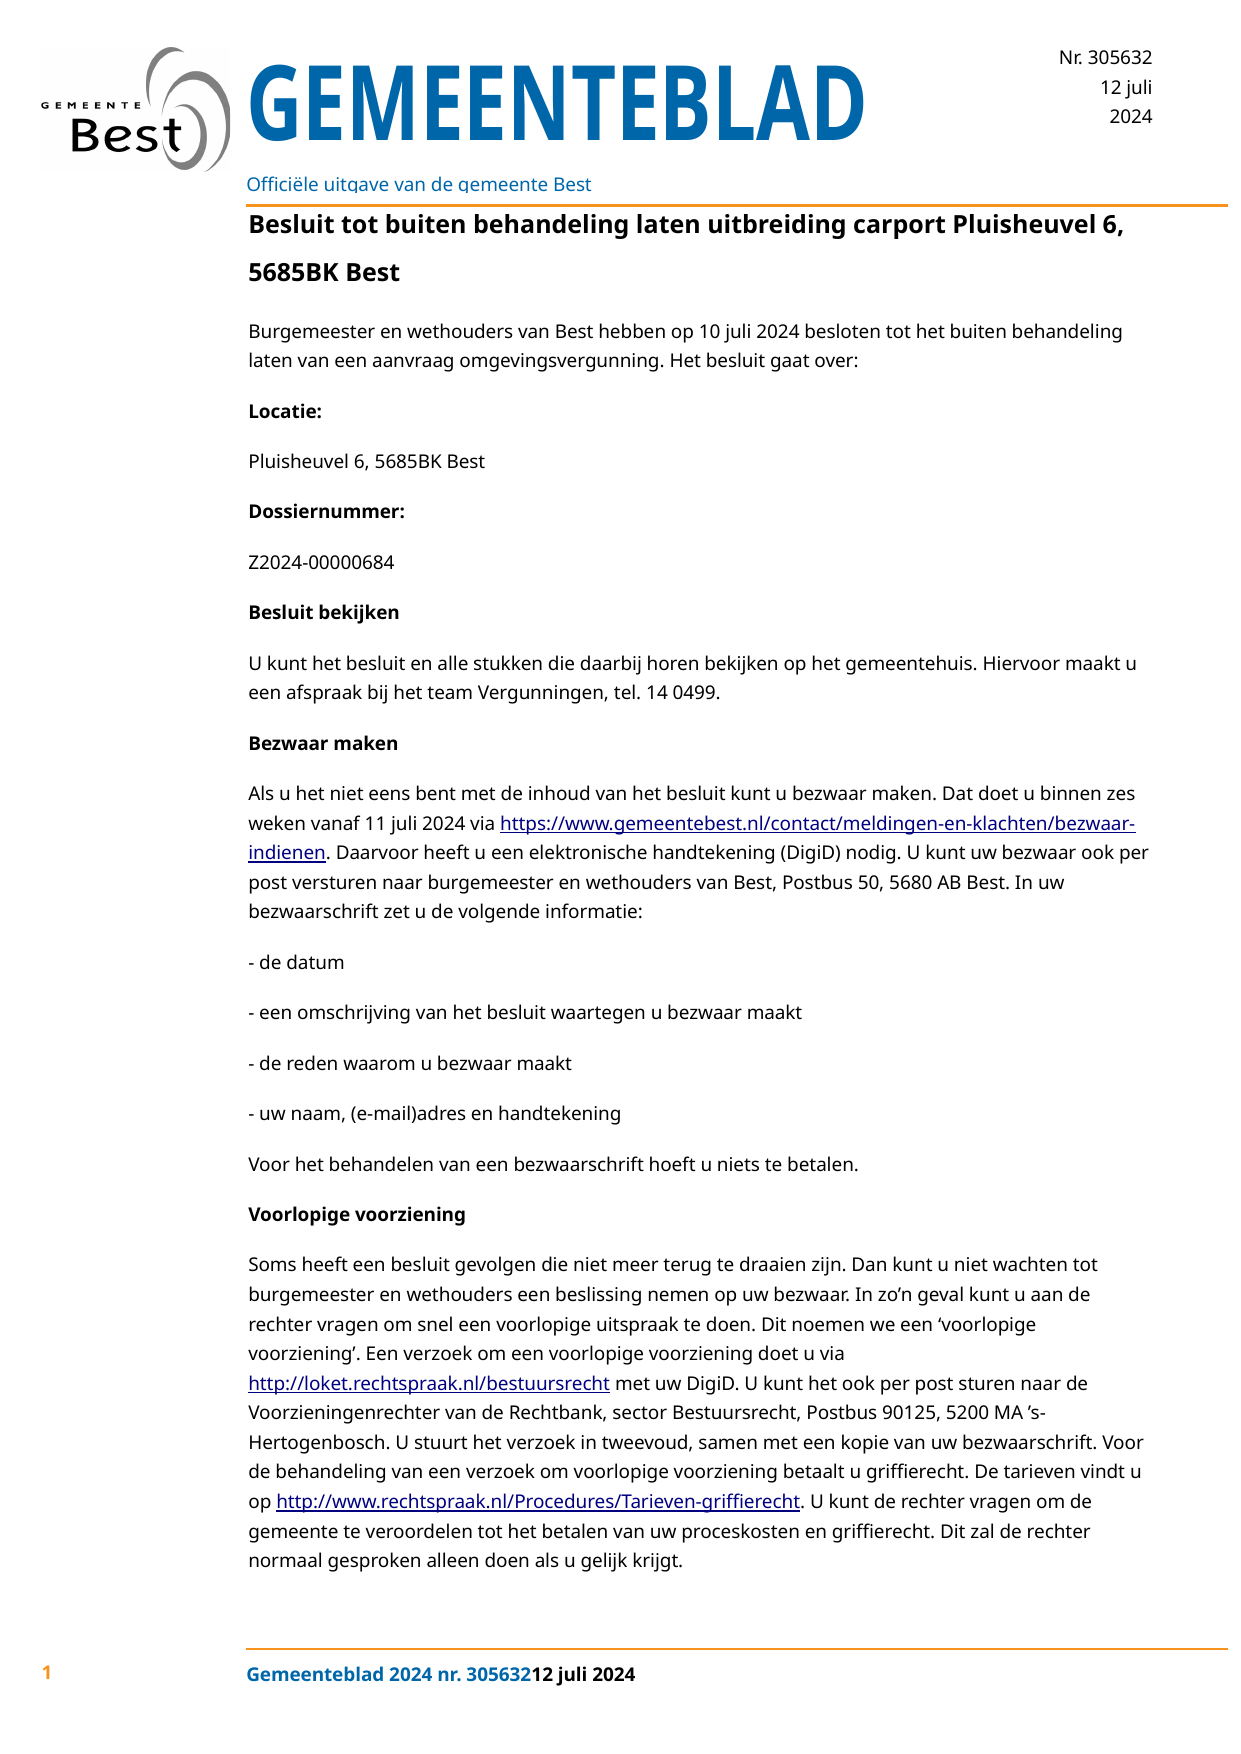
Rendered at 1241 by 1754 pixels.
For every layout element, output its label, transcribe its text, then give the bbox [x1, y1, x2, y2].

text Voor het behandelen van een bezwaarschrift hoeft u niets te betalen. [248, 1151, 1152, 1177]
text Bezwaar maken [248, 730, 1152, 756]
text Als u het niet eens bent met de inhoud van het besluit kunt u bezwaar maken. Dat doet u binnen zes weken vanaf 11 juli 2024 via https://www.gemeentebest.nl/contact/meldingen-en-klachten/bezwaar-indienen. Daarvoor heeft u een elektronische handtekening (DigiD) nodig. U kunt uw bezwaar ook per post versturen naar burgemeester en wethouders van Best, Postbus 50, 5680 AB Best. In uw bezwaarschrift zet u de volgende informatie: [248, 780, 1152, 924]
text Burgemeester en wethouders van Best hebben op 10 juli 2024 besloten tot het buiten behandeling laten van een aanvraag omgevingsvergunning. Het besluit gaat over: [248, 318, 1152, 373]
text Soms heeft een besluit gevolgen die niet meer terug te draaien zijn. Dan kunt u niet wachten tot burgemeester en wethouders een beslissing nemen op uw bezwaar. In zo’n geval kunt u aan de rechter vragen om snel een voorlopige uitspraak te doen. Dit noemen we een ‘voorlopige voorziening’. Een verzoek om een voorlopige voorziening doet u via http://loket.rechtspraak.nl/bestuursrecht met uw DigiD. U kunt het ook per post sturen naar de Voorzieningenrechter van de Rechtbank, sector Bestuursrecht, Postbus 90125, 5200 MA ’s-Hertogenbosch. U stuurt het verzoek in tweevoud, samen met een kopie van uw bezwaarschrift. Voor de behandeling van een verzoek om voorlopige voorziening betaalt u griffierecht. De tarieven vindt u op http://www.rechtspraak.nl/Procedures/Tarieven-griffierecht. U kunt de rechter vragen om de gemeente te veroordelen tot het betalen van uw proceskosten en griffierecht. Dit zal de rechter normaal gesproken alleen doen als u gelijk krijgt. [248, 1252, 1152, 1573]
text Locatie: [248, 398, 1152, 424]
text U kunt het besluit en alle stukken die daarbij horen bekijken op het gemeentehuis. Hiervoor maakt u een afspraak bij het team Vergunningen, tel. 14 0499. [248, 650, 1152, 705]
text Besluit bekijken [248, 599, 1152, 625]
text Z2024-00000684 [248, 549, 1152, 575]
text - een omschrijving van het besluit waartegen u bezwaar maakt [248, 999, 1152, 1025]
text - uw naam, (e-mail)adres en handtekening [248, 1100, 1152, 1126]
text - de reden waarom u bezwaar maakt [248, 1050, 1152, 1076]
text Voorlopige voorziening [248, 1201, 1152, 1227]
text Pluisheuvel 6, 5685BK Best [248, 448, 1152, 474]
picture [41, 47, 231, 172]
text - de datum [248, 949, 1152, 975]
text Dossiernummer: [248, 499, 1152, 524]
text Besluit tot buiten behandeling laten uitbreiding carport Pluisheuvel 6, 5685BK Best [248, 207, 1152, 288]
